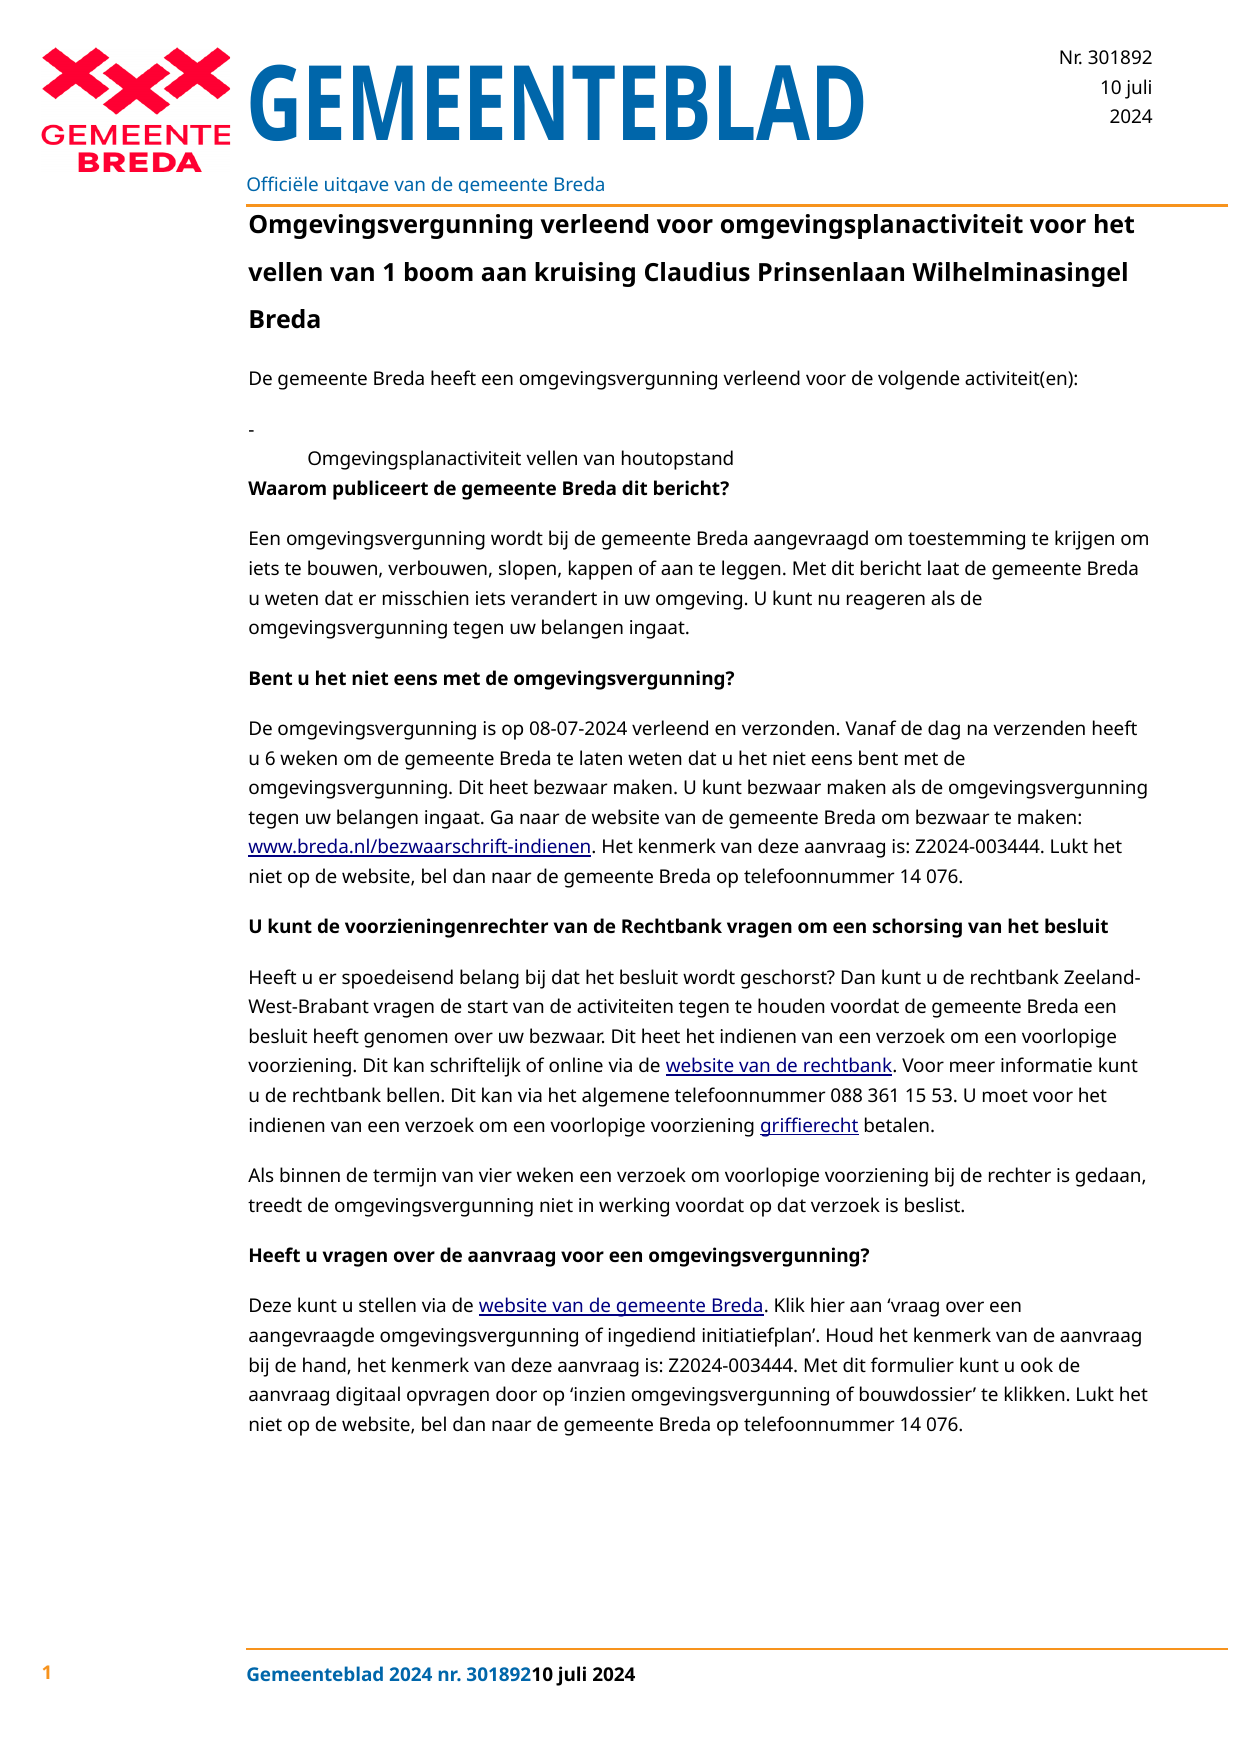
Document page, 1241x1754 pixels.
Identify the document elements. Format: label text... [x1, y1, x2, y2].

text Waarom publiceert de gemeente Breda dit bericht? [248, 475, 1152, 501]
text De omgevingsvergunning is op 08-07-2024 verleend en verzonden. Vanaf de dag na verzenden heeft u 6 weken om de gemeente Breda te laten weten dat u het niet eens bent met de omgevingsvergunning. Dit heet bezwaar maken. U kunt bezwaar maken als de omgevingsvergunning tegen uw belangen ingaat. Ga naar de website van de gemeente Breda om bezwaar te maken: www.breda.nl/bezwaarschrift-indienen. Het kenmerk van deze aanvraag is: Z2024-003444. Lukt het niet op de website, bel dan naar de gemeente Breda op telefoonnummer 14 076. [248, 715, 1152, 889]
text Bent u het niet eens met de omgevingsvergunning? [248, 665, 1152, 690]
text Een omgevingsvergunning wordt bij de gemeente Breda aangevraagd om toestemming te krijgen om iets te bouwen, verbouwen, slopen, kappen of aan te leggen. Met dit bericht laat de gemeente Breda u weten dat er misschien iets verandert in uw omgeving. U kunt nu reageren als de omgevingsvergunning tegen uw belangen ingaat. [248, 526, 1152, 640]
text Omgevingsvergunning verleend voor omgevingsplanactiviteit voor het vellen van 1 boom aan kruising Claudius Prinsenlaan Wilhelminasingel Breda [248, 207, 1152, 336]
picture [41, 47, 231, 172]
text Heeft u vragen over de aanvraag voor een omgevingsvergunning? [248, 1242, 1152, 1268]
text Deze kunt u stellen via de website van de gemeente Breda. Klik hier aan ‘vraag over een aangevraagde omgevingsvergunning of ingediend initiatiefplan’. Houd het kenmerk van de aanvraag bij de hand, het kenmerk van deze aanvraag is: Z2024-003444. Met dit formulier kunt u ook de aanvraag digitaal opvragen door op ‘inzien omgevingsvergunning of bouwdossier’ te klikken. Lukt het niet op de website, bel dan naar de gemeente Breda op telefoonnummer 14 076. [248, 1293, 1152, 1437]
text U kunt de voorzieningenrechter van de Rechtbank vragen om een schorsing van het besluit [248, 913, 1152, 939]
text Heeft u er spoedeisend belang bij dat het besluit wordt geschorst? Dan kunt u de rechtbank Zeeland-West-Brabant vragen de start van de activiteiten tegen te houden voordat de gemeente Breda een besluit heeft genomen over uw bezwaar. Dit heet het indienen van een verzoek om een voorlopige voorziening. Dit kan schriftelijk of online via de website van de rechtbank. Voor meer informatie kunt u de rechtbank bellen. Dit kan via het algemene telefoonnummer 088 361 15 53. U moet voor het indienen van een verzoek om een voorlopige voorziening griffierecht betalen. [248, 964, 1152, 1137]
list Omgevingsplanactiviteit vellen van houtopstand [248, 446, 1152, 471]
text Als binnen de termijn van vier weken een verzoek om voorlopige voorziening bij de rechter is gedaan, treedt de omgevingsvergunning niet in werking voordat op dat verzoek is beslist. [248, 1162, 1152, 1217]
text De gemeente Breda heeft een omgevingsvergunning verleend voor de volgende activiteit(en): [248, 366, 1152, 391]
